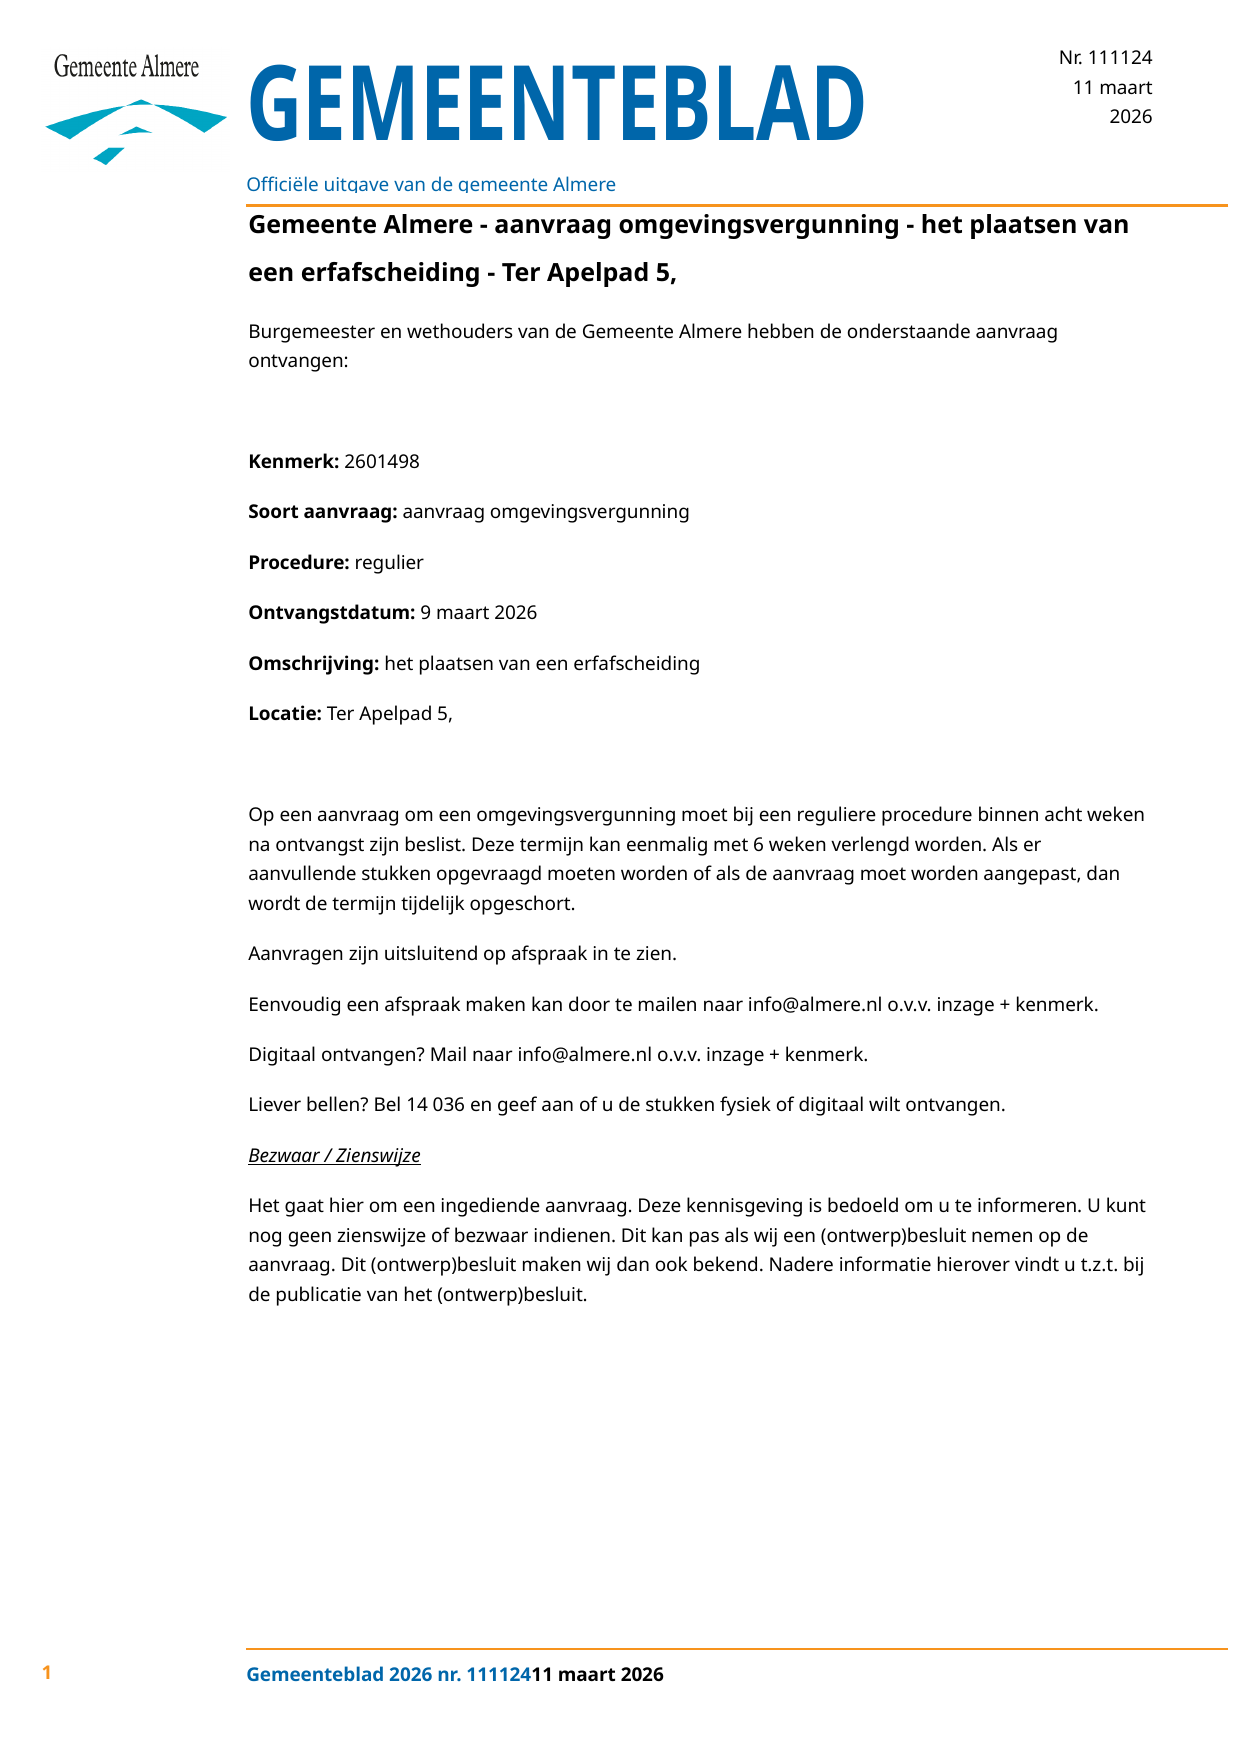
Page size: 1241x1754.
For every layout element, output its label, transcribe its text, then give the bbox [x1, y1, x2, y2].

text Aanvragen zijn uitsluitend op afspraak in te zien. [248, 940, 1152, 966]
text Gemeente Almere - aanvraag omgevingsvergunning - het plaatsen van een erfafscheiding - Ter Apelpad 5, [248, 207, 1152, 288]
text Soort aanvraag: aanvraag omgevingsvergunning [248, 499, 1152, 524]
text Kenmerk: 2601498 [248, 448, 1152, 474]
text Op een aanvraag om een omgevingsvergunning moet bij een reguliere procedure binnen acht weken na ontvangst zijn beslist. Deze termijn kan eenmalig met 6 weken verlengd worden. Als er aanvullende stukken opgevraagd moeten worden of als de aanvraag moet worden aangepast, dan wordt de termijn tijdelijk opgeschort. [248, 801, 1152, 916]
text Liever bellen? Bel 14 036 en geef aan of u de stukken fysiek of digitaal wilt ontvangen. [248, 1092, 1152, 1117]
text Locatie: Ter Apelpad 5, [248, 700, 1152, 726]
text Omschrijving: het plaatsen van een erfafscheiding [248, 650, 1152, 676]
text Bezwaar / Zienswijze [248, 1142, 1152, 1168]
text Eenvoudig een afspraak maken kan door te mailen naar info@almere.nl o.v.v. inzage + kenmerk. [248, 991, 1152, 1017]
text Het gaat hier om een ingediende aanvraag. Deze kennisgeving is bedoeld om u te informeren. U kunt nog geen zienswijze of bezwaar indienen. Dit kan pas als wij een (ontwerp)besluit nemen op de aanvraag. Dit (ontwerp)besluit maken wij dan ook bekend. Nadere informatie hierover vindt u t.z.t. bij de publicatie van het (ontwerp)besluit. [248, 1192, 1152, 1307]
picture [41, 47, 231, 172]
text Ontvangstdatum: 9 maart 2026 [248, 599, 1152, 625]
text Procedure: regulier [248, 549, 1152, 575]
text Digitaal ontvangen? Mail naar info@almere.nl o.v.v. inzage + kenmerk. [248, 1041, 1152, 1067]
text Burgemeester en wethouders van de Gemeente Almere hebben de onderstaande aanvraag ontvangen: [248, 318, 1152, 373]
